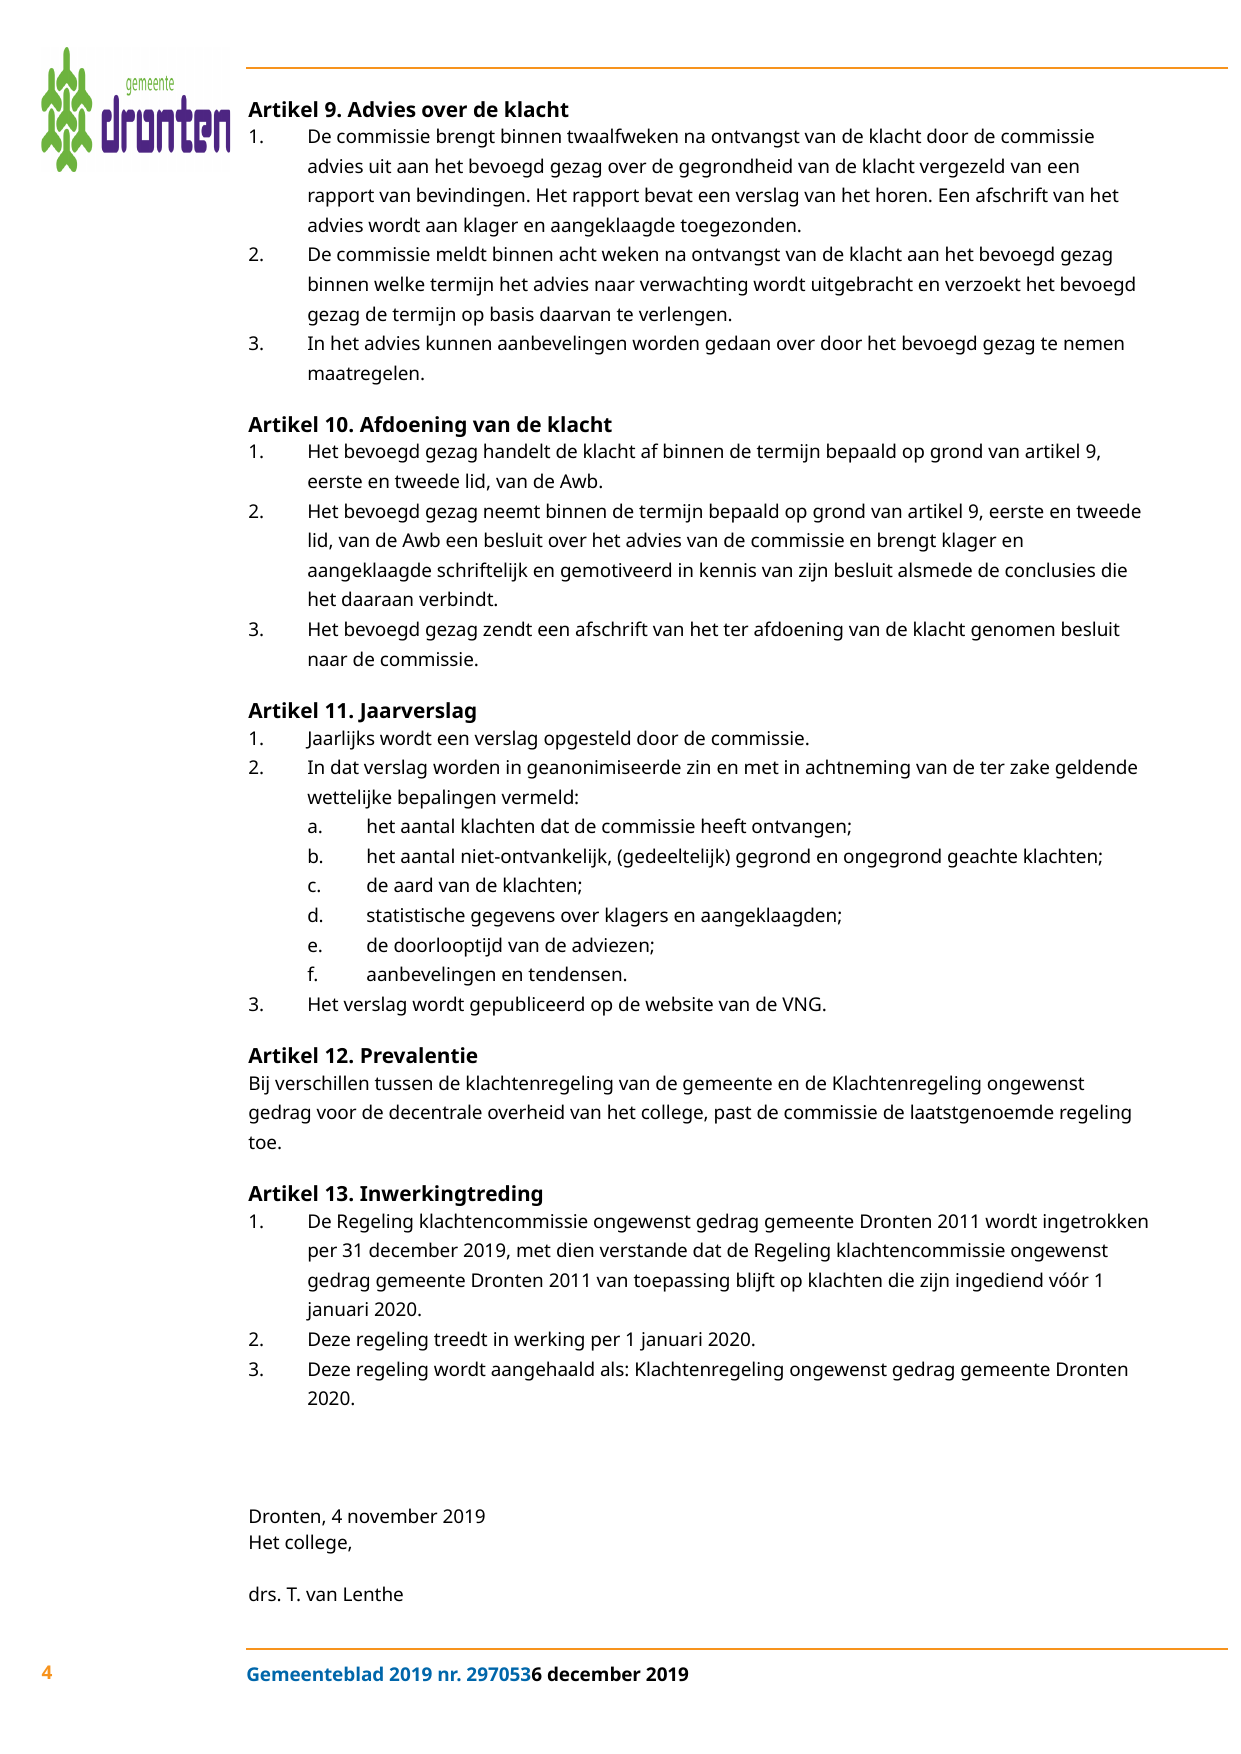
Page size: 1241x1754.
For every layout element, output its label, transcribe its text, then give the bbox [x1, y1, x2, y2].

text Het college, [248, 1529, 1152, 1555]
list Het bevoegd gezag handelt de klacht af binnen de termijn bepaald op grond van artikel 9, eerste en tweede lid, van de Awb. [248, 439, 1152, 494]
list aanbevelingen en tendensen. [307, 961, 1152, 987]
list In het advies kunnen aanbevelingen worden gedaan over door het bevoegd gezag te nemen maatregelen. [248, 330, 1152, 386]
list statistische gegevens over klagers en aangeklaagden; [307, 902, 1152, 928]
list de doorlooptijd van de adviezen; [307, 932, 1152, 957]
picture [41, 47, 231, 172]
text Dronten, 4 november 2019 [248, 1504, 1152, 1529]
list het aantal klachten dat de commissie heeft ontvangen; [307, 813, 1152, 839]
text Artikel 10. Afdoening van de klacht [248, 410, 1152, 439]
list Het bevoegd gezag zendt een afschrift van het ter afdoening van de klacht genomen besluit naar de commissie. [248, 616, 1152, 672]
list Het verslag wordt gepubliceerd op de website van de VNG. [248, 991, 1152, 1017]
list De commissie brengt binnen twaalfweken na ontvangst van de klacht door de commissie advies uit aan het bevoegd gezag over de gegrondheid van de klacht vergezeld van een rapport van bevindingen. Het rapport bevat een verslag van het horen. Een afschrift van het advies wordt aan klager en aangeklaagde toegezonden. [248, 123, 1152, 238]
list het aantal niet-ontvankelijk, (gedeeltelijk) gegrond en ongegrond geachte klachten; [307, 843, 1152, 869]
list Het bevoegd gezag neemt binnen de termijn bepaald op grond van artikel 9, eerste en tweede lid, van de Awb een besluit over het advies van de commissie en brengt klager en aangeklaagde schriftelijk en gemotiveerd in kennis van zijn besluit alsmede de conclusies die het daaraan verbindt. [248, 498, 1152, 612]
list de aard van de klachten; [307, 873, 1152, 898]
list In dat verslag worden in geanonimiseerde zin en met in achtneming van de ter zake geldende wettelijke bepalingen vermeld: [248, 754, 1152, 809]
text Artikel 12. Prevalentie [248, 1041, 1152, 1070]
list Jaarlijks wordt een verslag opgesteld door de commissie. [248, 725, 1152, 750]
text Artikel 11. Jaarverslag [248, 696, 1152, 725]
list Deze regeling wordt aangehaald als: Klachtenregeling ongewenst gedrag gemeente Dronten 2020. [248, 1356, 1152, 1411]
text Bij verschillen tussen de klachtenregeling van de gemeente en de Klachtenregeling ongewenst gedrag voor de decentrale overheid van het college, past de commissie de laatstgenoemde regeling toe. [248, 1070, 1152, 1155]
list De Regeling klachtencommissie ongewenst gedrag gemeente Dronten 2011 wordt ingetrokken per 31 december 2019, met dien verstande dat de Regeling klachtencommissie ongewenst gedrag gemeente Dronten 2011 van toepassing blijft op klachten die zijn ingediend vóór 1 januari 2020. [248, 1208, 1152, 1322]
text Artikel 13. Inwerkingtreding [248, 1179, 1152, 1208]
list Deze regeling treedt in werking per 1 januari 2020. [248, 1326, 1152, 1352]
text Artikel 9. Advies over de klacht [248, 95, 1152, 123]
text drs. T. van Lenthe [248, 1581, 1152, 1607]
list De commissie meldt binnen acht weken na ontvangst van de klacht aan het bevoegd gezag binnen welke termijn het advies naar verwachting wordt uitgebracht en verzoekt het bevoegd gezag de termijn op basis daarvan te verlengen. [248, 242, 1152, 326]
